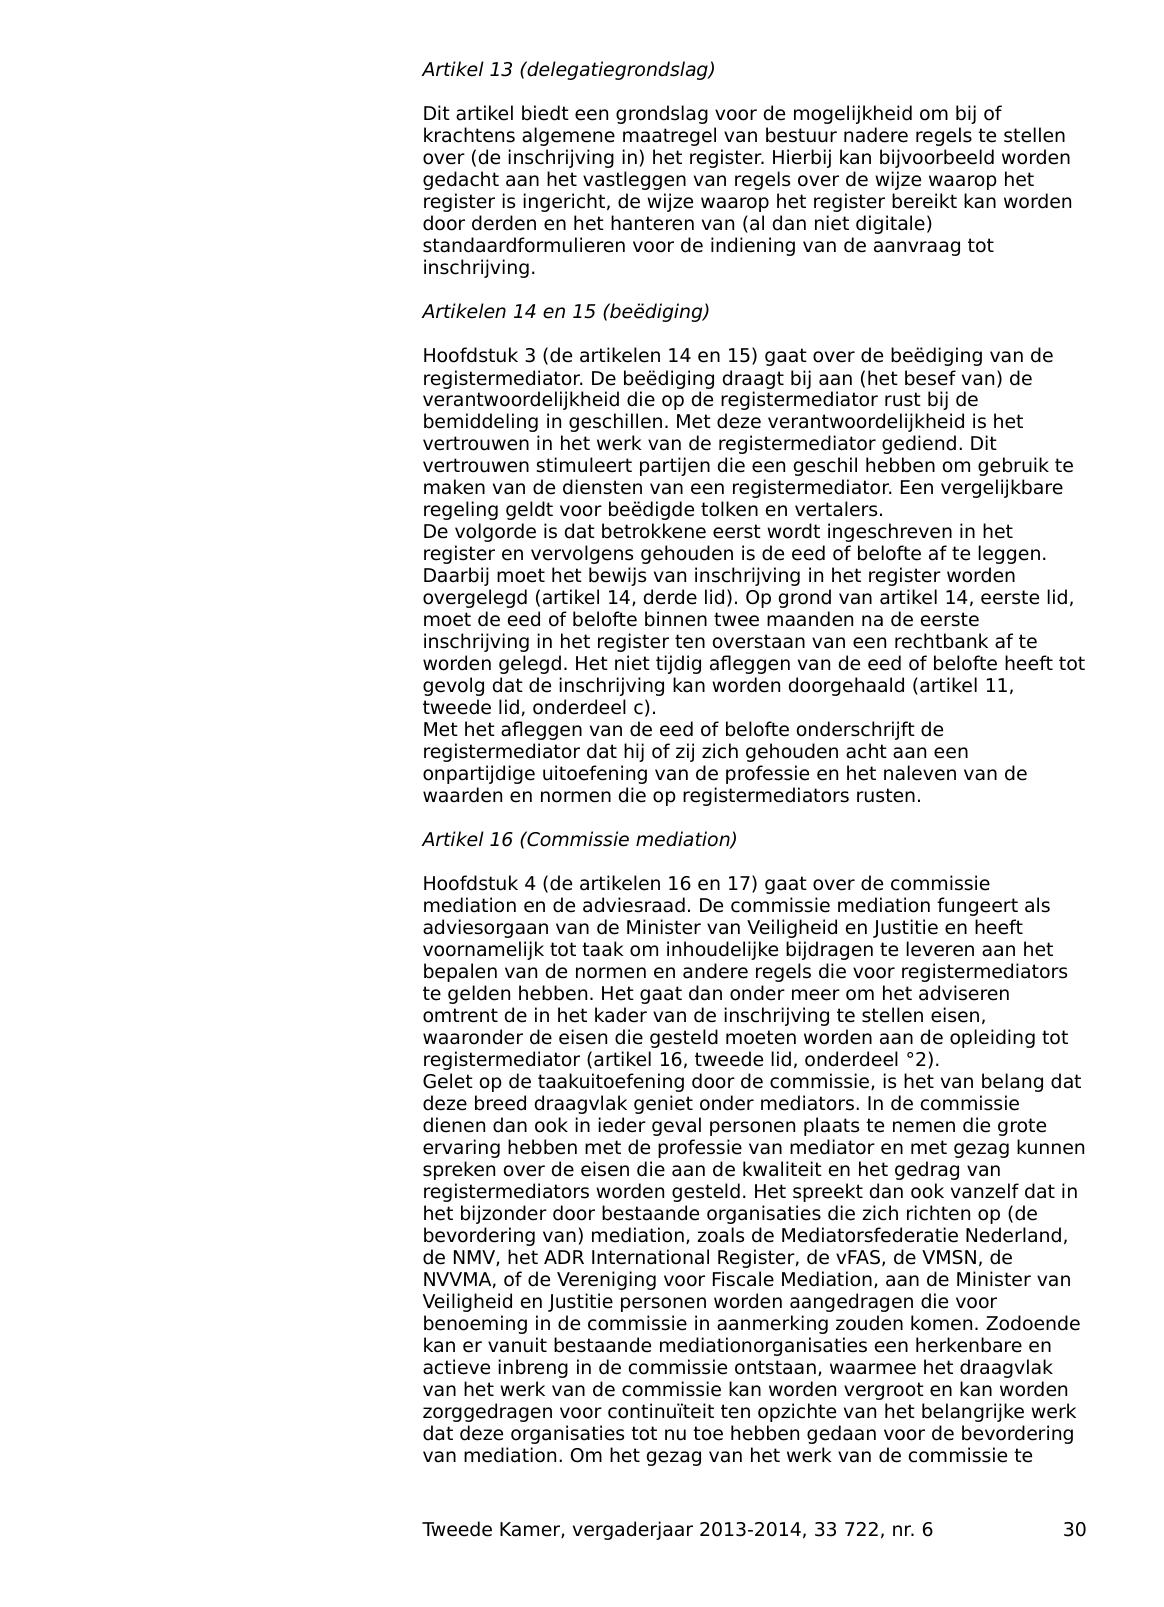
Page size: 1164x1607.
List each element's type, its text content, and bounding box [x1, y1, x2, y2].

text De volgorde is dat betrokkene eerst wordt ingeschreven in het register en vervolgens gehouden is de eed of belofte af te leggen. Daarbij moet het bewijs van inschrijving in het register worden overgelegd (artikel 14, derde lid). Op grond van artikel 14, eerste lid, moet de eed of belofte binnen twee maanden na de eerste inschrijving in het register ten overstaan van een rechtbank af te worden gelegd. Het niet tijdig afleggen van de eed of belofte heeft tot gevolg dat de inschrijving kan worden doorgehaald (artikel 11, tweede lid, onderdeel c). [422, 521, 1087, 719]
subtitle Artikel 13 (delegatiegrondslag) [422, 59, 1087, 81]
text Hoofdstuk 3 (de artikelen 14 en 15) gaat over de beëdiging van de registermediator. De beëdiging draagt bij aan (het besef van) de verantwoordelijkheid die op de registermediator rust bij de bemiddeling in geschillen. Met deze verantwoordelijkheid is het vertrouwen in het werk van de registermediator gediend. Dit vertrouwen stimuleert partijen die een geschil hebben om gebruik te maken van de diensten van een registermediator. Een vergelijkbare regeling geldt voor beëdigde tolken en vertalers. [422, 345, 1087, 521]
subtitle Artikelen 14 en 15 (beëdiging) [422, 301, 1087, 323]
text Dit artikel biedt een grondslag voor de mogelijkheid om bij of krachtens algemene maatregel van bestuur nadere regels te stellen over (de inschrijving in) het register. Hierbij kan bijvoorbeeld worden gedacht aan het vastleggen van regels over de wijze waarop het register is ingericht, de wijze waarop het register bereikt kan worden door derden en het hanteren van (al dan niet digitale) standaardformulieren voor de indiening van de aanvraag tot inschrijving. [422, 103, 1087, 279]
text Gelet op de taakuitoefening door de commissie, is het van belang dat deze breed draagvlak geniet onder mediators. In de commissie dienen dan ook in ieder geval personen plaats te nemen die grote ervaring hebben met de professie van mediator en met gezag kunnen spreken over de eisen die aan de kwaliteit en het gedrag van registermediators worden gesteld. Het spreekt dan ook vanzelf dat in het bijzonder door bestaande organisaties die zich richten op (de bevordering van) mediation, zoals de Mediatorsfederatie Nederland, de NMV, het ADR International Register, de vFAS, de VMSN, de NVVMA, of de Vereniging voor Fiscale Mediation, aan de Minister van Veiligheid en Justitie personen worden aangedragen die voor benoeming in de commissie in aanmerking zouden komen. Zodoende kan er vanuit bestaande mediationorganisaties een herkenbare en actieve inbreng in de commissie ontstaan, waarmee het draagvlak van het werk van de commissie kan worden vergroot en kan worden zorggedragen voor continuïteit ten opzichte van het belangrijke werk dat deze organisaties tot nu toe hebben gedaan voor de bevordering van mediation. Om het gezag van het werk van de commissie te [422, 1071, 1087, 1467]
text Hoofdstuk 4 (de artikelen 16 en 17) gaat over de commissie mediation en de adviesraad. De commissie mediation fungeert als adviesorgaan van de Minister van Veiligheid en Justitie en heeft voornamelijk tot taak om inhoudelijke bijdragen te leveren aan het bepalen van de normen en andere regels die voor registermediators te gelden hebben. Het gaat dan onder meer om het adviseren omtrent de in het kader van de inschrijving te stellen eisen, waaronder de eisen die gesteld moeten worden aan de opleiding tot registermediator (artikel 16, tweede lid, onderdeel °2). [422, 873, 1087, 1071]
subtitle Artikel 16 (Commissie mediation) [422, 829, 1087, 851]
text Met het afleggen van de eed of belofte onderschrijft de registermediator dat hij of zij zich gehouden acht aan een onpartijdige uitoefening van de professie en het naleven van de waarden en normen die op registermediators rusten. [422, 719, 1087, 807]
